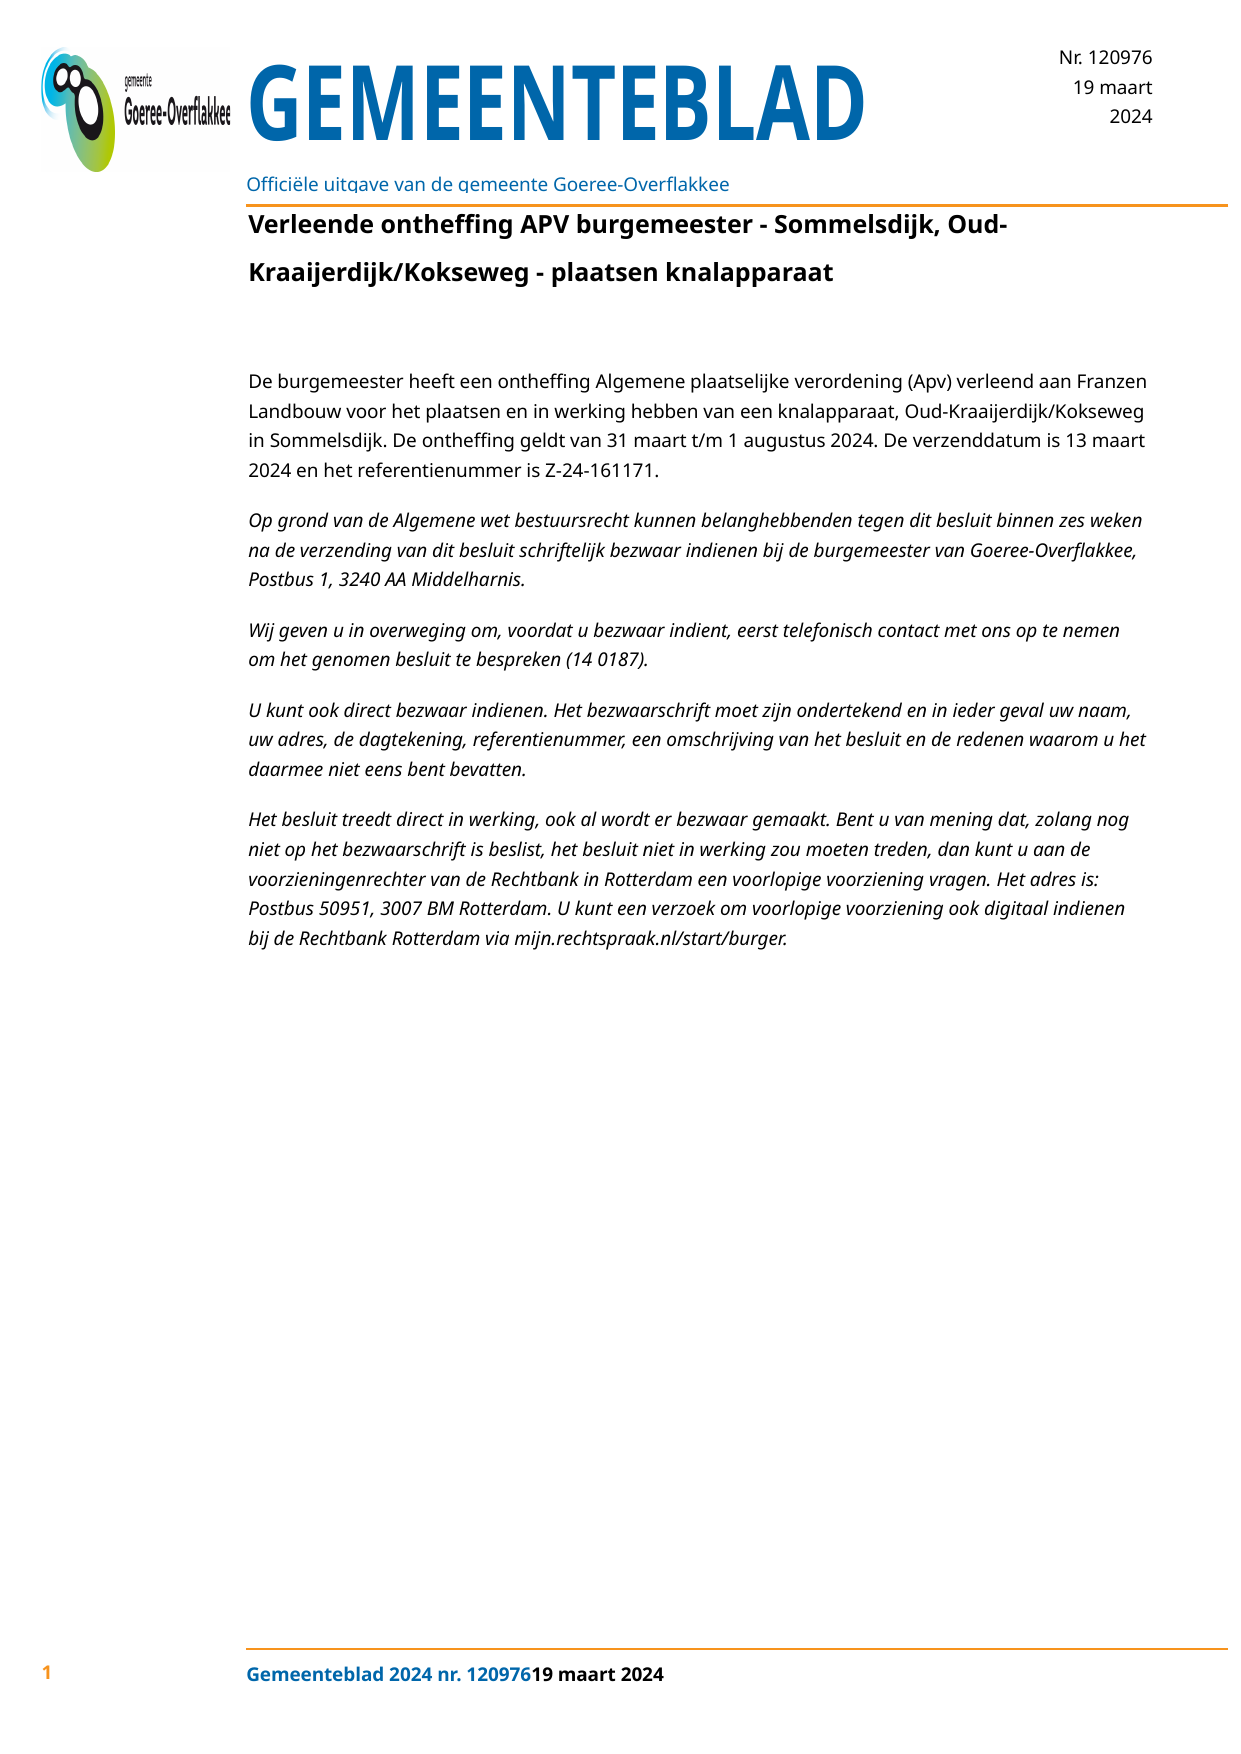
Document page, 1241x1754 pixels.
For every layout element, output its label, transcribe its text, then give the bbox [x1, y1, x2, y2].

text U kunt ook direct bezwaar indienen. Het bezwaarschrift moet zijn ondertekend en in ieder geval uw naam, uw adres, de dagtekening, referentienummer, een omschrijving van het besluit en de redenen waarom u het daarmee niet eens bent bevatten. [248, 697, 1152, 782]
text De burgemeester heeft een ontheffing Algemene plaatselijke verordening (Apv) verleend aan Franzen Landbouw voor het plaatsen en in werking hebben van een knalapparaat, Oud-Kraaijerdijk/Kokseweg in Sommelsdijk. De ontheffing geldt van 31 maart t/m 1 augustus 2024. De verzenddatum is 13 maart 2024 en het referentienummer is Z-24-161171. [248, 368, 1152, 483]
text Het besluit treedt direct in werking, ook al wordt er bezwaar gemaakt. Bent u van mening dat, zolang nog niet op het bezwaarschrift is beslist, het besluit niet in werking zou moeten treden, dan kunt u aan de voorzieningenrechter van de Rechtbank in Rotterdam een voorlopige voorziening vragen. Het adres is: Postbus 50951, 3007 BM Rotterdam. U kunt een verzoek om voorlopige voorziening ook digitaal indienen bij de Rechtbank Rotterdam via mijn.rechtspraak.nl/start/burger. [248, 807, 1152, 951]
picture [41, 47, 231, 172]
text Op grond van de Algemene wet bestuursrecht kunnen belanghebbenden tegen dit besluit binnen zes weken na de verzending van dit besluit schriftelijk bezwaar indienen bij de burgemeester van Goeree-Overflakkee, Postbus 1, 3240 AA Middelharnis. [248, 507, 1152, 592]
text Verleende ontheffing APV burgemeester - Sommelsdijk, Oud-Kraaijerdijk/Kokseweg - plaatsen knalapparaat [248, 207, 1152, 288]
text Wij geven u in overweging om, voordat u bezwaar indient, eerst telefonisch contact met ons op te nemen om het genomen besluit te bespreken (14 0187). [248, 617, 1152, 672]
